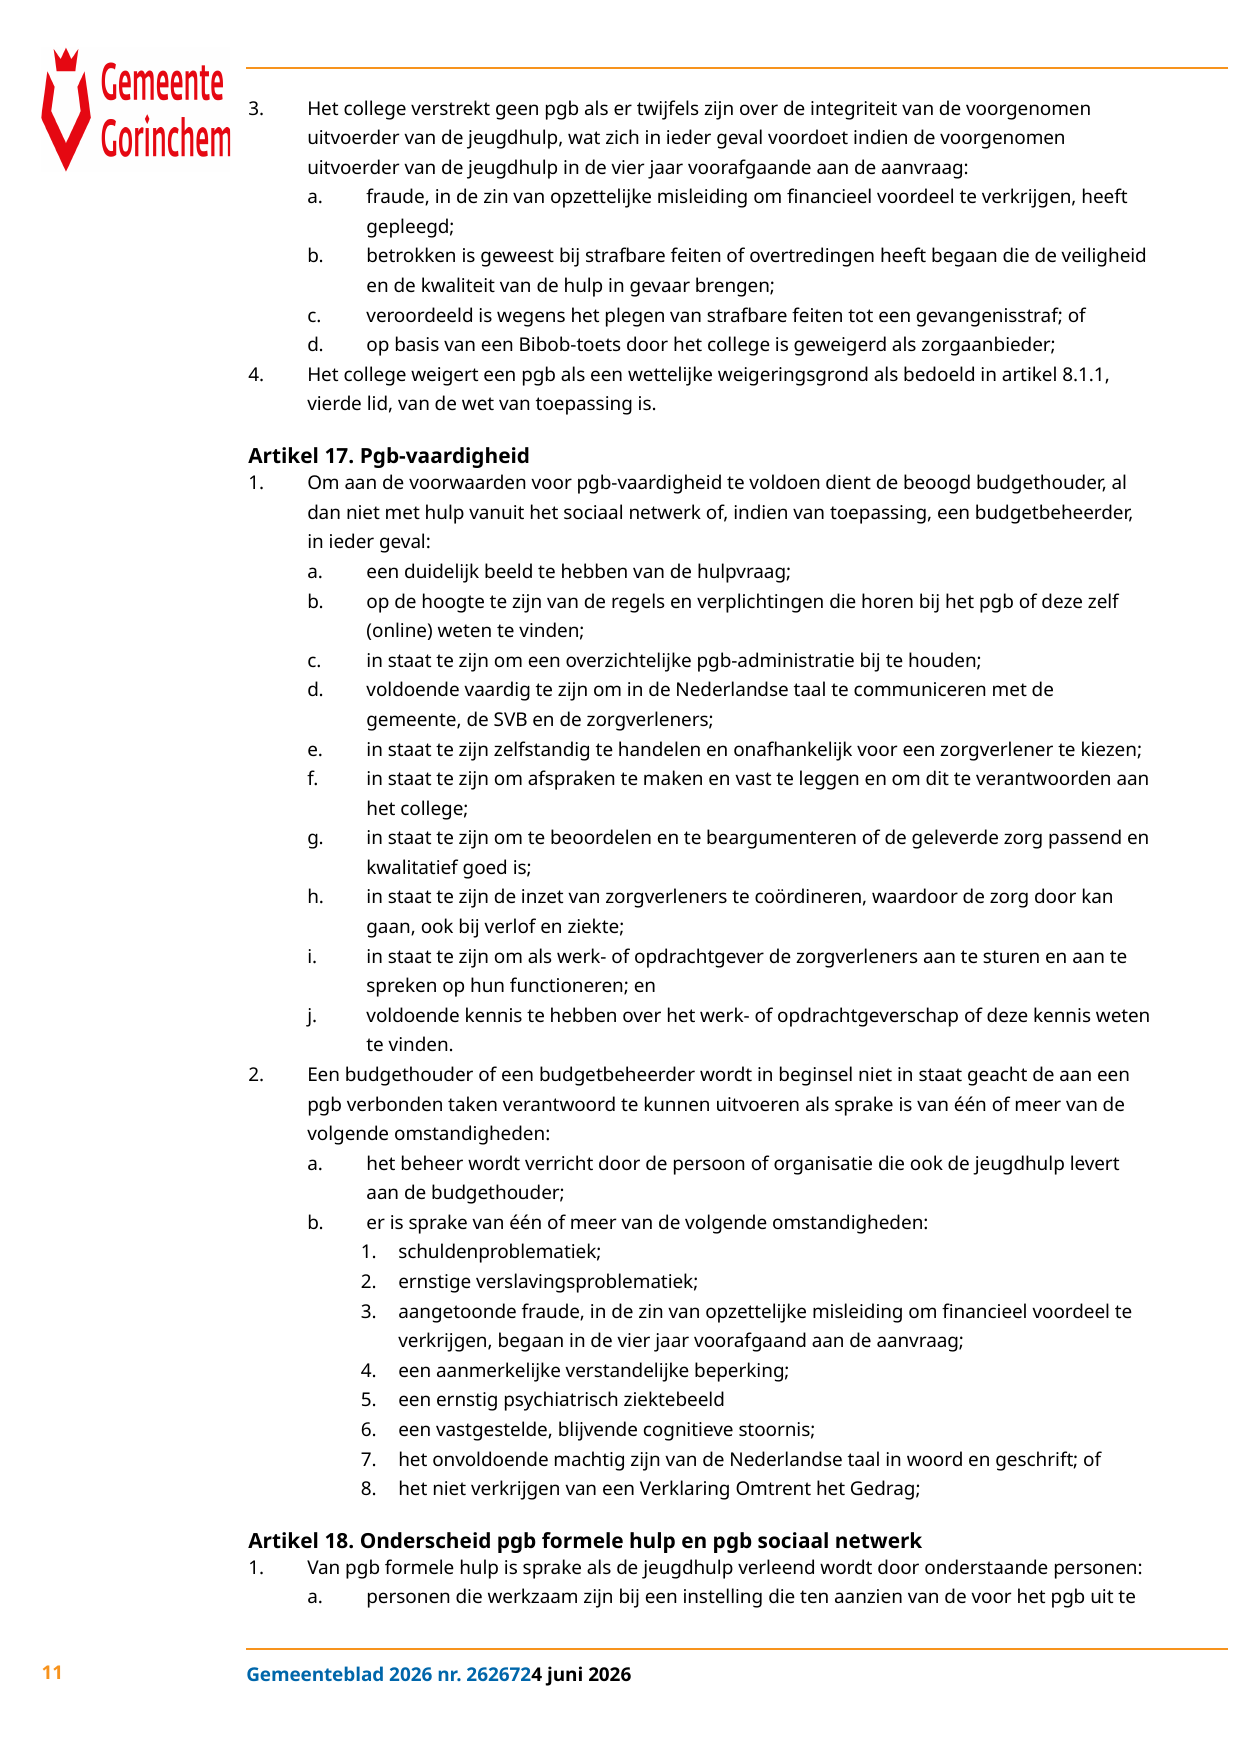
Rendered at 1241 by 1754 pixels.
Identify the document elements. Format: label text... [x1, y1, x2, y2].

list in staat te zijn om te beoordelen en te beargumenteren of de geleverde zorg passend en kwalitatief goed is; [307, 824, 1152, 880]
list Van pgb formele hulp is sprake als de jeugdhulp verleend wordt door onderstaande personen: [248, 1554, 1152, 1580]
list het beheer wordt verricht door de persoon of organisatie die ook de jeugdhulp levert aan de budgethouder; [307, 1150, 1152, 1205]
list een duidelijk beeld te hebben van de hulpvraag; [307, 558, 1152, 584]
text Artikel 17. Pgb-vaardigheid [248, 441, 1152, 469]
list in staat te zijn zelfstandig te handelen en onafhankelijk voor een zorgverlener te kiezen; [307, 736, 1152, 761]
list er is sprake van één of meer van de volgende omstandigheden: [307, 1209, 1152, 1235]
list in staat te zijn om als werk- of opdrachtgever de zorgverleners aan te sturen en aan te spreken op hun functioneren; en [307, 943, 1152, 998]
list in staat te zijn om afspraken te maken en vast te leggen en om dit te verantwoorden aan het college; [307, 765, 1152, 821]
list Om aan de voorwaarden voor pgb-vaardigheid te voldoen dient de beoogd budgethouder, al dan niet met hulp vanuit het sociaal netwerk of, indien van toepassing, een budgetbeheerder, in ieder geval: [248, 469, 1152, 554]
list ernstige verslavingsproblematiek; [361, 1268, 1152, 1294]
list fraude, in de zin van opzettelijke misleiding om financieel voordeel te verkrijgen, heeft gepleegd; [307, 183, 1152, 239]
list het niet verkrijgen van een Verklaring Omtrent het Gedrag; [361, 1475, 1152, 1501]
list schuldenproblematiek; [361, 1239, 1152, 1264]
list voldoende vaardig te zijn om in de Nederlandse taal te communiceren met de gemeente, de SVB en de zorgverleners; [307, 677, 1152, 732]
list Het college weigert een pgb als een wettelijke weigeringsgrond als bedoeld in artikel 8.1.1, vierde lid, van de wet van toepassing is. [248, 361, 1152, 416]
list een vastgestelde, blijvende cognitieve stoornis; [361, 1416, 1152, 1442]
list het onvoldoende machtig zijn van de Nederlandse taal in woord en geschrift; of [361, 1446, 1152, 1471]
list een ernstig psychiatrisch ziektebeeld [361, 1387, 1152, 1412]
list in staat te zijn om een overzichtelijke pgb-administratie bij te houden; [307, 647, 1152, 673]
text Artikel 18. Onderscheid pgb formele hulp en pgb sociaal netwerk [248, 1526, 1152, 1554]
list in staat te zijn de inzet van zorgverleners te coördineren, waardoor de zorg door kan gaan, ook bij verlof en ziekte; [307, 884, 1152, 939]
list Een budgethouder of een budgetbeheerder wordt in beginsel niet in staat geacht de aan een pgb verbonden taken verantwoord te kunnen uitvoeren als sprake is van één of meer van de volgende omstandigheden: [248, 1061, 1152, 1146]
list personen die werkzaam zijn bij een instelling die ten aanzien van de voor het pgb uit te [307, 1584, 1152, 1609]
list een aanmerkelijke verstandelijke beperking; [361, 1357, 1152, 1383]
list op basis van een Bibob-toets door het college is geweigerd als zorgaanbieder; [307, 331, 1152, 357]
list op de hoogte te zijn van de regels en verplichtingen die horen bij het pgb of deze zelf (online) weten te vinden; [307, 588, 1152, 643]
list Het college verstrekt geen pgb als er twijfels zijn over de integriteit van de voorgenomen uitvoerder van de jeugdhulp, wat zich in ieder geval voordoet indien de voorgenomen uitvoerder van de jeugdhulp in de vier jaar voorafgaande aan de aanvraag: [248, 95, 1152, 180]
list voldoende kennis te hebben over het werk- of opdrachtgeverschap of deze kennis weten te vinden. [307, 1002, 1152, 1057]
picture [41, 47, 231, 172]
list aangetoonde fraude, in de zin van opzettelijke misleiding om financieel voordeel te verkrijgen, begaan in de vier jaar voorafgaand aan de aanvraag; [361, 1298, 1152, 1353]
list veroordeeld is wegens het plegen van strafbare feiten tot een gevangenisstraf; of [307, 302, 1152, 328]
list betrokken is geweest bij strafbare feiten of overtredingen heeft begaan die de veiligheid en de kwaliteit van de hulp in gevaar brengen; [307, 243, 1152, 298]
